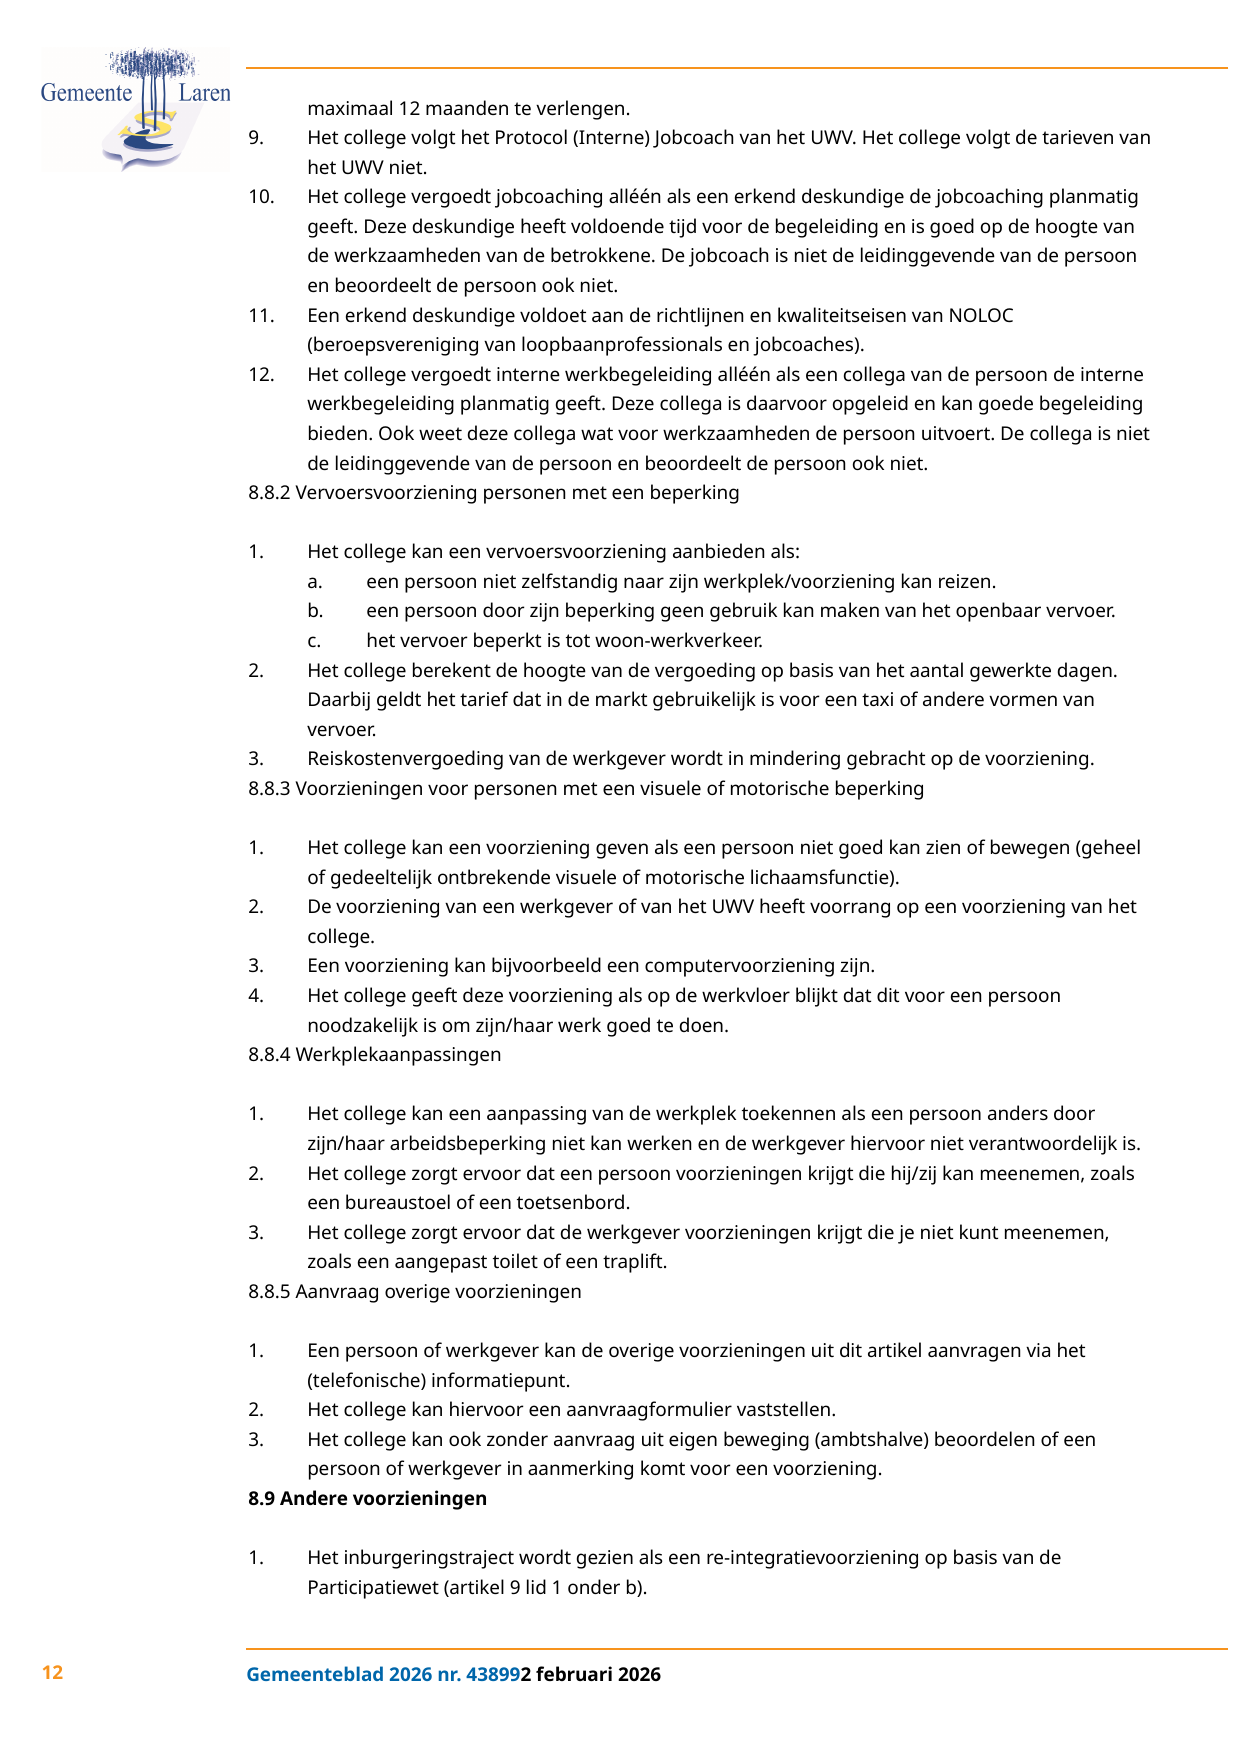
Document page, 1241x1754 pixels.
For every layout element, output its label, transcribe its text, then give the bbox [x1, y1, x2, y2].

list maximaal 12 maanden te verlengen. [248, 95, 1152, 121]
list het vervoer beperkt is tot woon-werkverkeer. [307, 627, 1152, 653]
text 8.8.2 Vervoersvoorziening personen met een beperking [248, 479, 1152, 505]
list Het college zorgt ervoor dat een persoon voorzieningen krijgt die hij/zij kan meenemen, zoals een bureaustoel of een toetsenbord. [248, 1160, 1152, 1215]
list Het college volgt het Protocol (Interne) Jobcoach van het UWV. Het college volgt de tarieven van het UWV niet. [248, 124, 1152, 180]
list Een voorziening kan bijvoorbeeld een computervoorziening zijn. [248, 953, 1152, 978]
text 8.8.3 Voorzieningen voor personen met een visuele of motorische beperking [248, 775, 1152, 801]
picture [41, 47, 231, 172]
list Het college kan een voorziening geven als een persoon niet goed kan zien of bewegen (geheel of gedeeltelijk ontbrekende visuele of motorische lichaamsfunctie). [248, 834, 1152, 890]
text 8.9 Andere voorzieningen [248, 1485, 1152, 1511]
text 8.8.5 Aanvraag overige voorzieningen [248, 1278, 1152, 1304]
list De voorziening van een werkgever of van het UWV heeft voorrang op een voorziening van het college. [248, 893, 1152, 949]
list Het college zorgt ervoor dat de werkgever voorzieningen krijgt die je niet kunt meenemen, zoals een aangepast toilet of een traplift. [248, 1219, 1152, 1274]
list Het college kan een vervoersvoorziening aanbieden als: [248, 538, 1152, 564]
list Het inburgeringstraject wordt gezien als een re-integratievoorziening op basis van de Participatiewet (artikel 9 lid 1 onder b). [248, 1544, 1152, 1600]
list een persoon niet zelfstandig naar zijn werkplek/voorziening kan reizen. [307, 568, 1152, 594]
list Reiskostenvergoeding van de werkgever wordt in mindering gebracht op de voorziening. [248, 746, 1152, 771]
list Het college kan hiervoor een aanvraagformulier vaststellen. [248, 1396, 1152, 1422]
list Het college kan een aanpassing van de werkplek toekennen als een persoon anders door zijn/haar arbeidsbeperking niet kan werken en de werkgever hiervoor niet verantwoordelijk is. [248, 1101, 1152, 1156]
list Het college geeft deze voorziening als op de werkvloer blijkt dat dit voor een persoon noodzakelijk is om zijn/haar werk goed te doen. [248, 982, 1152, 1038]
list Het college berekent de hoogte van de vergoeding op basis van het aantal gewerkte dagen. Daarbij geldt het tarief dat in de markt gebruikelijk is voor een taxi of andere vormen van vervoer. [248, 657, 1152, 742]
text 8.8.4 Werkplekaanpassingen [248, 1041, 1152, 1067]
list Het college kan ook zonder aanvraag uit eigen beweging (ambtshalve) beoordelen of een persoon of werkgever in aanmerking komt voor een voorziening. [248, 1426, 1152, 1481]
list Een persoon of werkgever kan de overige voorzieningen uit dit artikel aanvragen via het (telefonische) informatiepunt. [248, 1337, 1152, 1393]
list een persoon door zijn beperking geen gebruik kan maken van het openbaar vervoer. [307, 598, 1152, 623]
list Het college vergoedt jobcoaching alléén als een erkend deskundige de jobcoaching planmatig geeft. Deze deskundige heeft voldoende tijd voor de begeleiding en is goed op de hoogte van de werkzaamheden van de betrokkene. De jobcoach is niet de leidinggevende van de persoon en beoordeelt de persoon ook niet. [248, 183, 1152, 298]
list Een erkend deskundige voldoet aan de richtlijnen en kwaliteitseisen van NOLOC (beroepsvereniging van loopbaanprofessionals en jobcoaches). [248, 302, 1152, 357]
list Het college vergoedt interne werkbegeleiding alléén als een collega van de persoon de interne werkbegeleiding planmatig geeft. Deze collega is daarvoor opgeleid en kan goede begeleiding bieden. Ook weet deze collega wat voor werkzaamheden de persoon uitvoert. De collega is niet de leidinggevende van de persoon en beoordeelt de persoon ook niet. [248, 361, 1152, 476]
